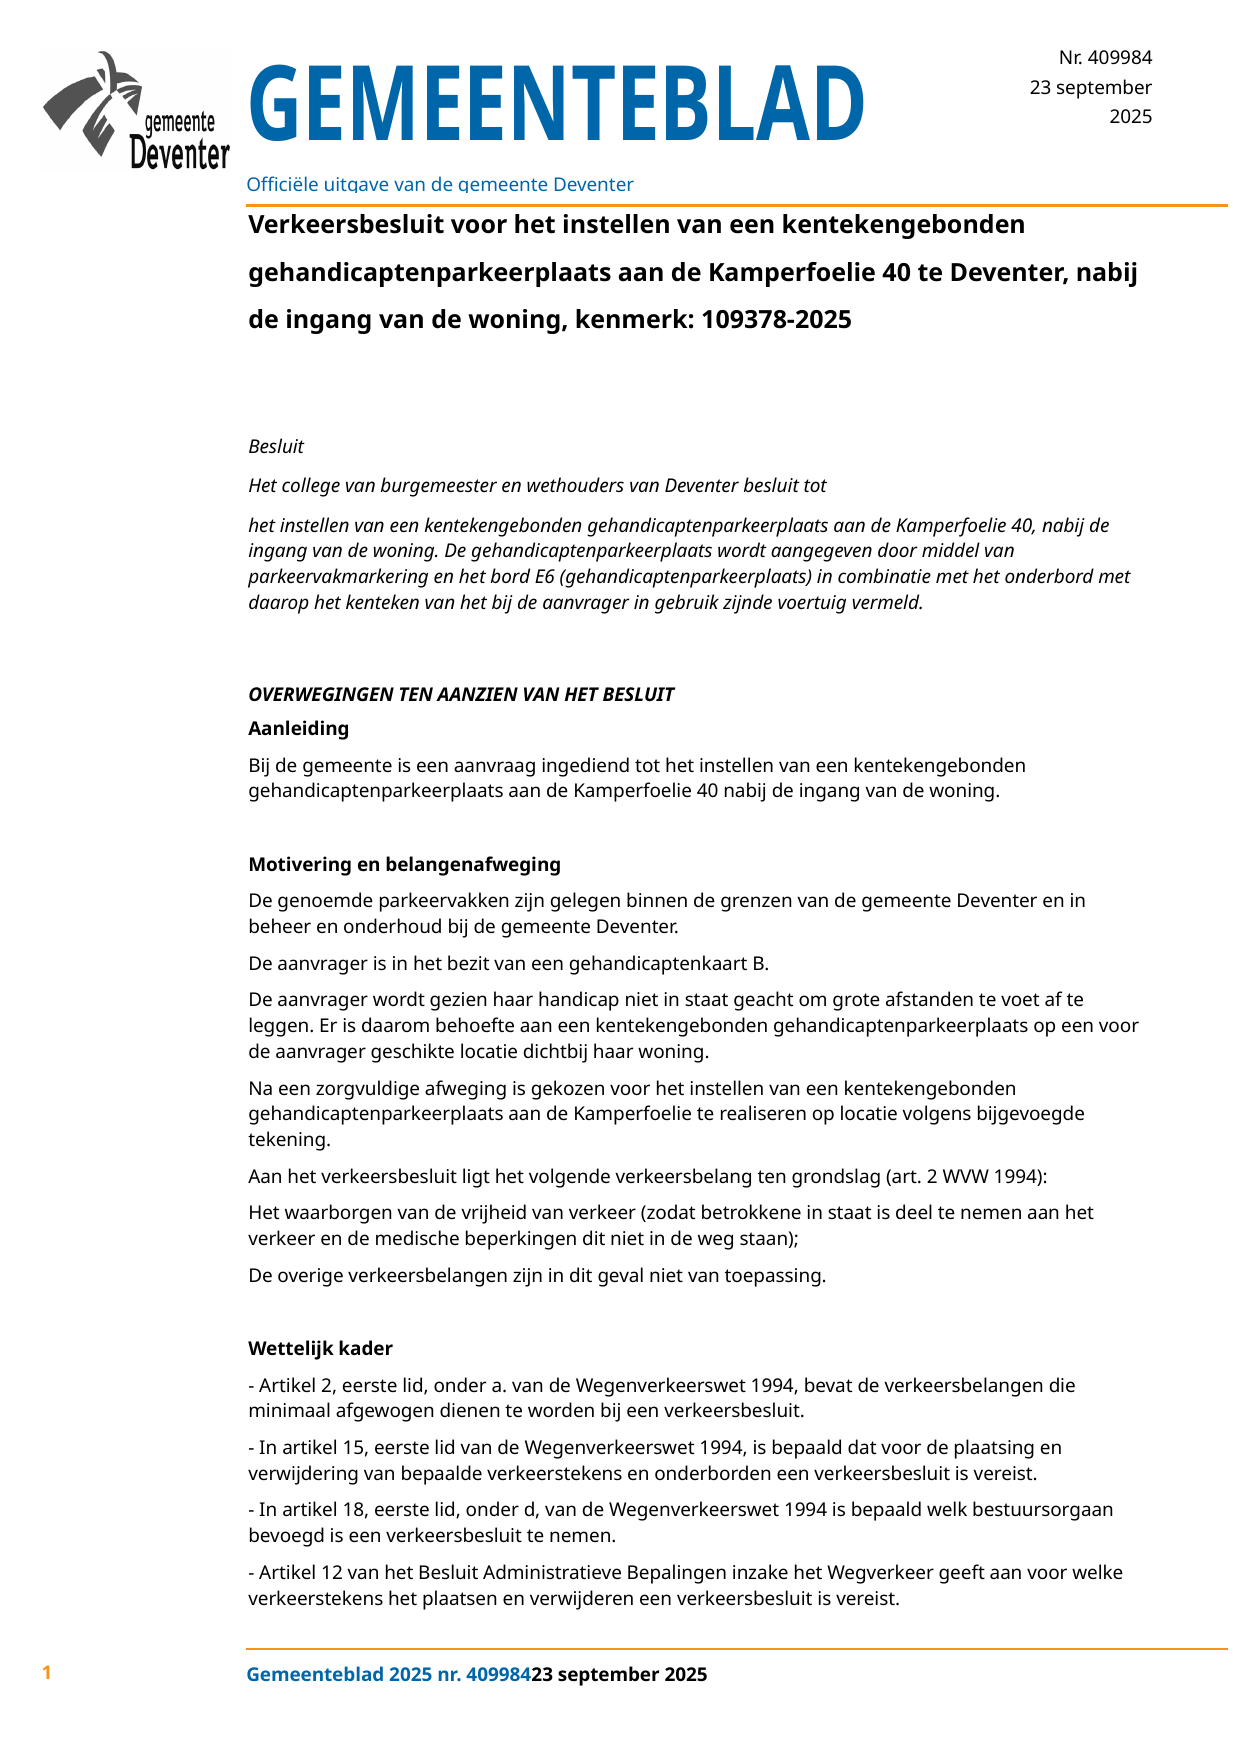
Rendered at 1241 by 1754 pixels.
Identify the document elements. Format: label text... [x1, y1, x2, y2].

text Bij de gemeente is een aanvraag ingediend tot het instellen van een kentekengebonden gehandicaptenparkeerplaats aan de Kamperfoelie 40 nabij de ingang van de woning. [248, 752, 1152, 803]
text Na een zorgvuldige afweging is gekozen voor het instellen van een kentekengebonden gehandicaptenparkeerplaats aan de Kamperfoelie te realiseren op locatie volgens bijgevoegde tekening. [248, 1075, 1152, 1152]
text het instellen van een kentekengebonden gehandicaptenparkeerplaats aan de Kamperfoelie 40, nabij de ingang van de woning. De gehandicaptenparkeerplaats wordt aangegeven door middel van parkeervakmarkering en het bord E6 (gehandicaptenparkeerplaats) in combinatie met het onderbord met daarop het kenteken van het bij de aanvrager in gebruik zijnde voertuig vermeld. [248, 512, 1152, 615]
text Het college van burgemeester en wethouders van Deventer besluit tot [248, 472, 1152, 498]
text Besluit [248, 433, 1152, 459]
text - Artikel 12 van het Besluit Administratieve Bepalingen inzake het Wegverkeer geeft aan voor welke verkeerstekens het plaatsen en verwijderen een verkeersbesluit is vereist. [248, 1559, 1152, 1611]
text OVERWEGINGEN TEN AANZIEN VAN HET BESLUIT [248, 681, 1152, 707]
text Wettelijk kader [248, 1335, 1152, 1361]
text - In artikel 18, eerste lid, onder d, van de Wegenverkeerswet 1994 is bepaald welk bestuursorgaan bevoegd is een verkeersbesluit te nemen. [248, 1497, 1152, 1548]
text Motivering en belangenafweging [248, 851, 1152, 877]
text Verkeersbesluit voor het instellen van een kentekengebonden gehandicaptenparkeerplaats aan de Kamperfoelie 40 te Deventer, nabij de ingang van de woning, kenmerk: 109378-2025 [248, 207, 1152, 336]
text - In artikel 15, eerste lid van de Wegenverkeerswet 1994, is bepaald dat voor de plaatsing en verwijdering van bepaalde verkeerstekens en onderborden een verkeersbesluit is vereist. [248, 1434, 1152, 1486]
text De overige verkeersbelangen zijn in dit geval niet van toepassing. [248, 1262, 1152, 1288]
text Aanleiding [248, 715, 1152, 741]
picture [41, 47, 231, 172]
text Aan het verkeersbesluit ligt het volgende verkeersbelang ten grondslag (art. 2 WVW 1994): [248, 1163, 1152, 1188]
text Het waarborgen van de vrijheid van verkeer (zodat betrokkene in staat is deel te nemen aan het verkeer en de medische beperkingen dit niet in de weg staan); [248, 1199, 1152, 1251]
text De aanvrager is in het bezit van een gehandicaptenkaart B. [248, 950, 1152, 976]
text De genoemde parkeervakken zijn gelegen binnen de grenzen van de gemeente Deventer en in beheer en onderhoud bij de gemeente Deventer. [248, 887, 1152, 939]
text De aanvrager wordt gezien haar handicap niet in staat geacht om grote afstanden te voet af te leggen. Er is daarom behoefte aan een kentekengebonden gehandicaptenparkeerplaats op een voor de aanvrager geschikte locatie dichtbij haar woning. [248, 987, 1152, 1064]
text - Artikel 2, eerste lid, onder a. van de Wegenverkeerswet 1994, bevat de verkeersbelangen die minimaal afgewogen dienen te worden bij een verkeersbesluit. [248, 1372, 1152, 1423]
